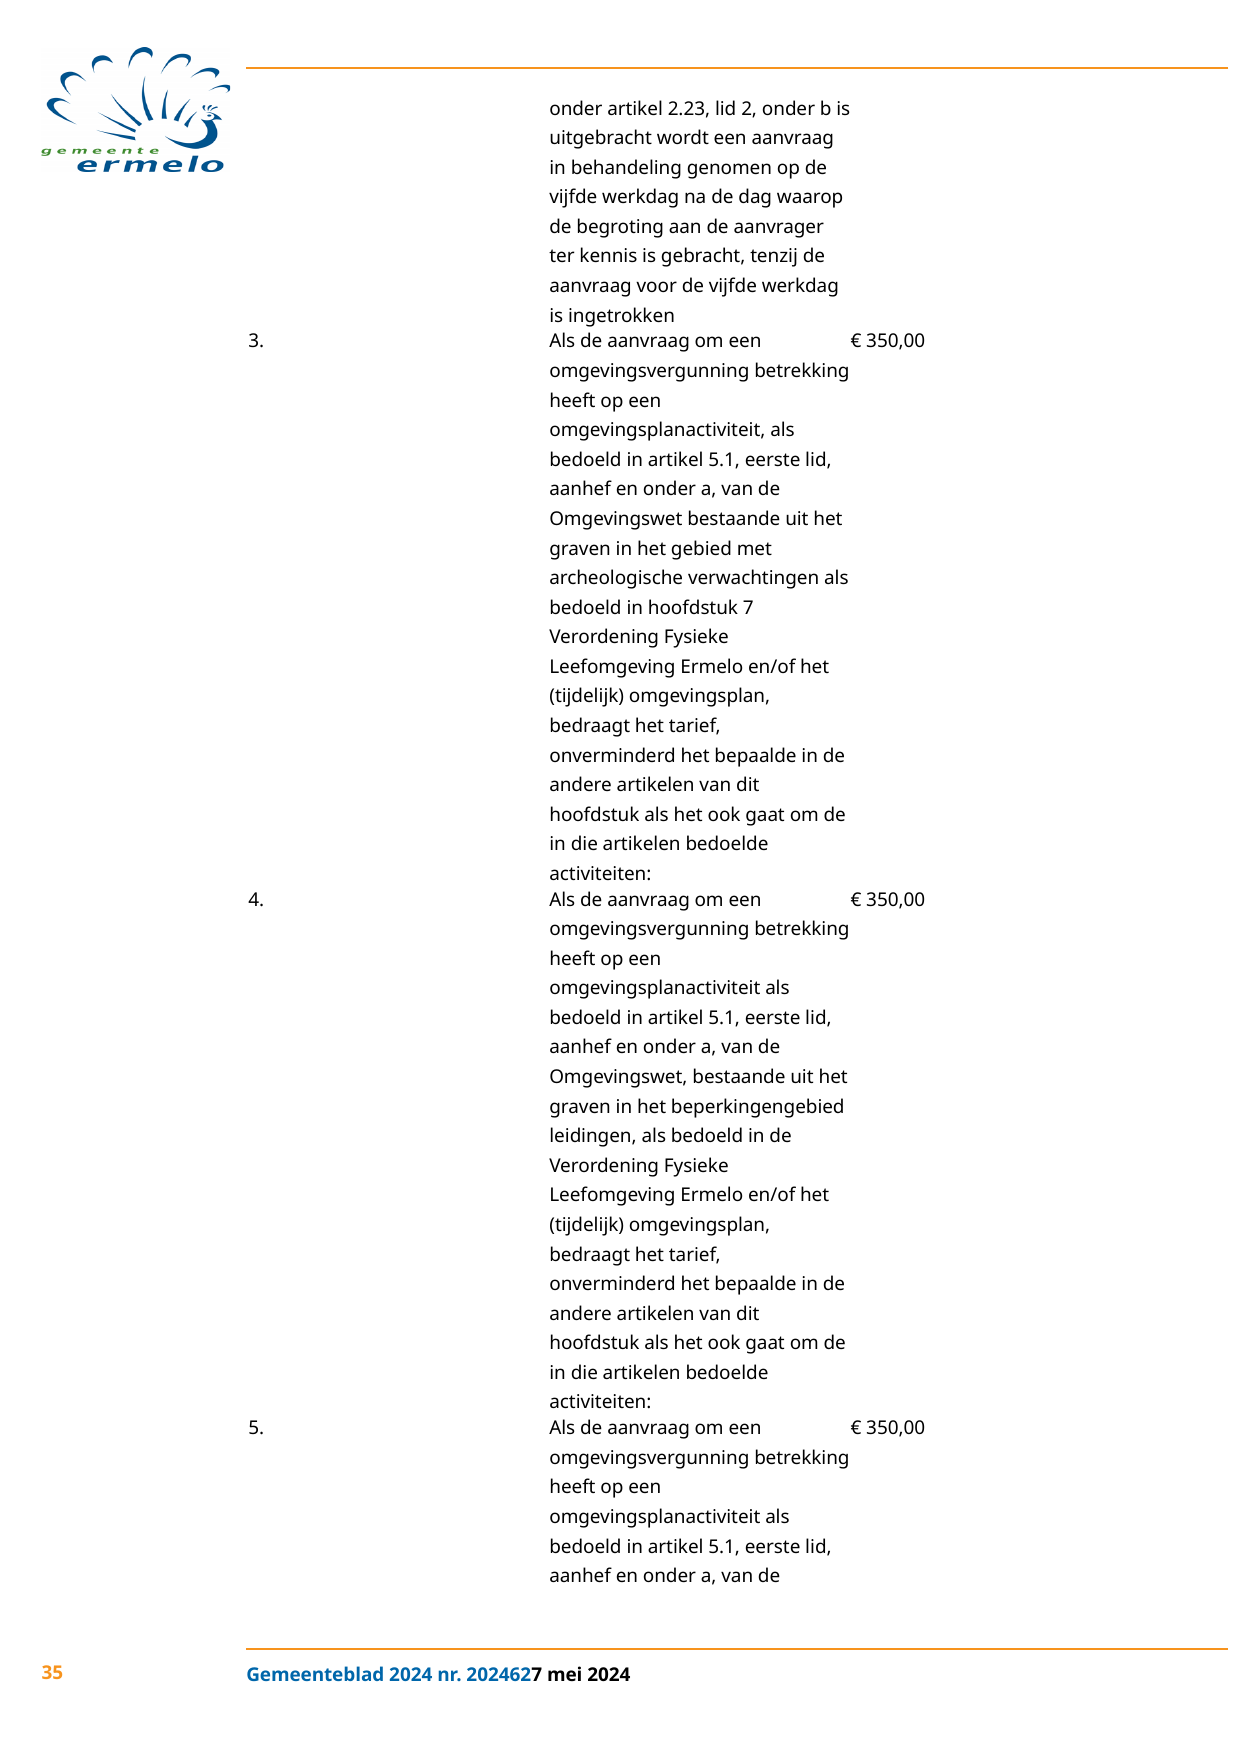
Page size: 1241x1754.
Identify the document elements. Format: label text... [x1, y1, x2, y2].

table_cell Als de aanvraag om een omgevingsvergunning betrekking heeft op een omgevingsplanactiviteit als bedoeld in artikel 5.1, eerste lid, aanhef en onder a, van de Omgevingswet, bestaande uit het graven in het beperkingengebied leidingen, als bedoeld in de Verordening Fysieke Leefomgeving Ermelo en/of het (tijdelijk) omgevingsplan, bedraagt het tarief, onverminderd het bepaalde in de andere artikelen van dit hoofdstuk als het ook gaat om de in die artikelen bedoelde activiteiten: [549, 886, 850, 1414]
table_cell 4. [248, 886, 549, 1414]
table_cell € 350,00 [850, 328, 1152, 886]
table_cell € 350,00 [850, 1415, 1152, 1588]
table_cell € 350,00 [850, 886, 1152, 1414]
table_cell [248, 95, 549, 328]
table_cell [850, 95, 1152, 328]
table_cell Als de aanvraag om een omgevingsvergunning betrekking heeft op een omgevingsplanactiviteit als bedoeld in artikel 5.1, eerste lid, aanhef en onder a, van de [549, 1415, 850, 1588]
table_cell 5. [248, 1415, 549, 1588]
table_cell 3. [248, 328, 549, 886]
picture [41, 47, 231, 172]
table_cell onder artikel 2.23, lid 2, onder b is uitgebracht wordt een aanvraag in behandeling genomen op de vijfde werkdag na de dag waarop de begroting aan de aanvrager ter kennis is gebracht, tenzij de aanvraag voor de vijfde werkdag is ingetrokken [549, 95, 850, 328]
table_cell Als de aanvraag om een omgevingsvergunning betrekking heeft op een omgevingsplanactiviteit, als bedoeld in artikel 5.1, eerste lid, aanhef en onder a, van de Omgevingswet bestaande uit het graven in het gebied met archeologische verwachtingen als bedoeld in hoofdstuk 7 Verordening Fysieke Leefomgeving Ermelo en/of het (tijdelijk) omgevingsplan, bedraagt het tarief, onverminderd het bepaalde in de andere artikelen van dit hoofdstuk als het ook gaat om de in die artikelen bedoelde activiteiten: [549, 328, 850, 886]
